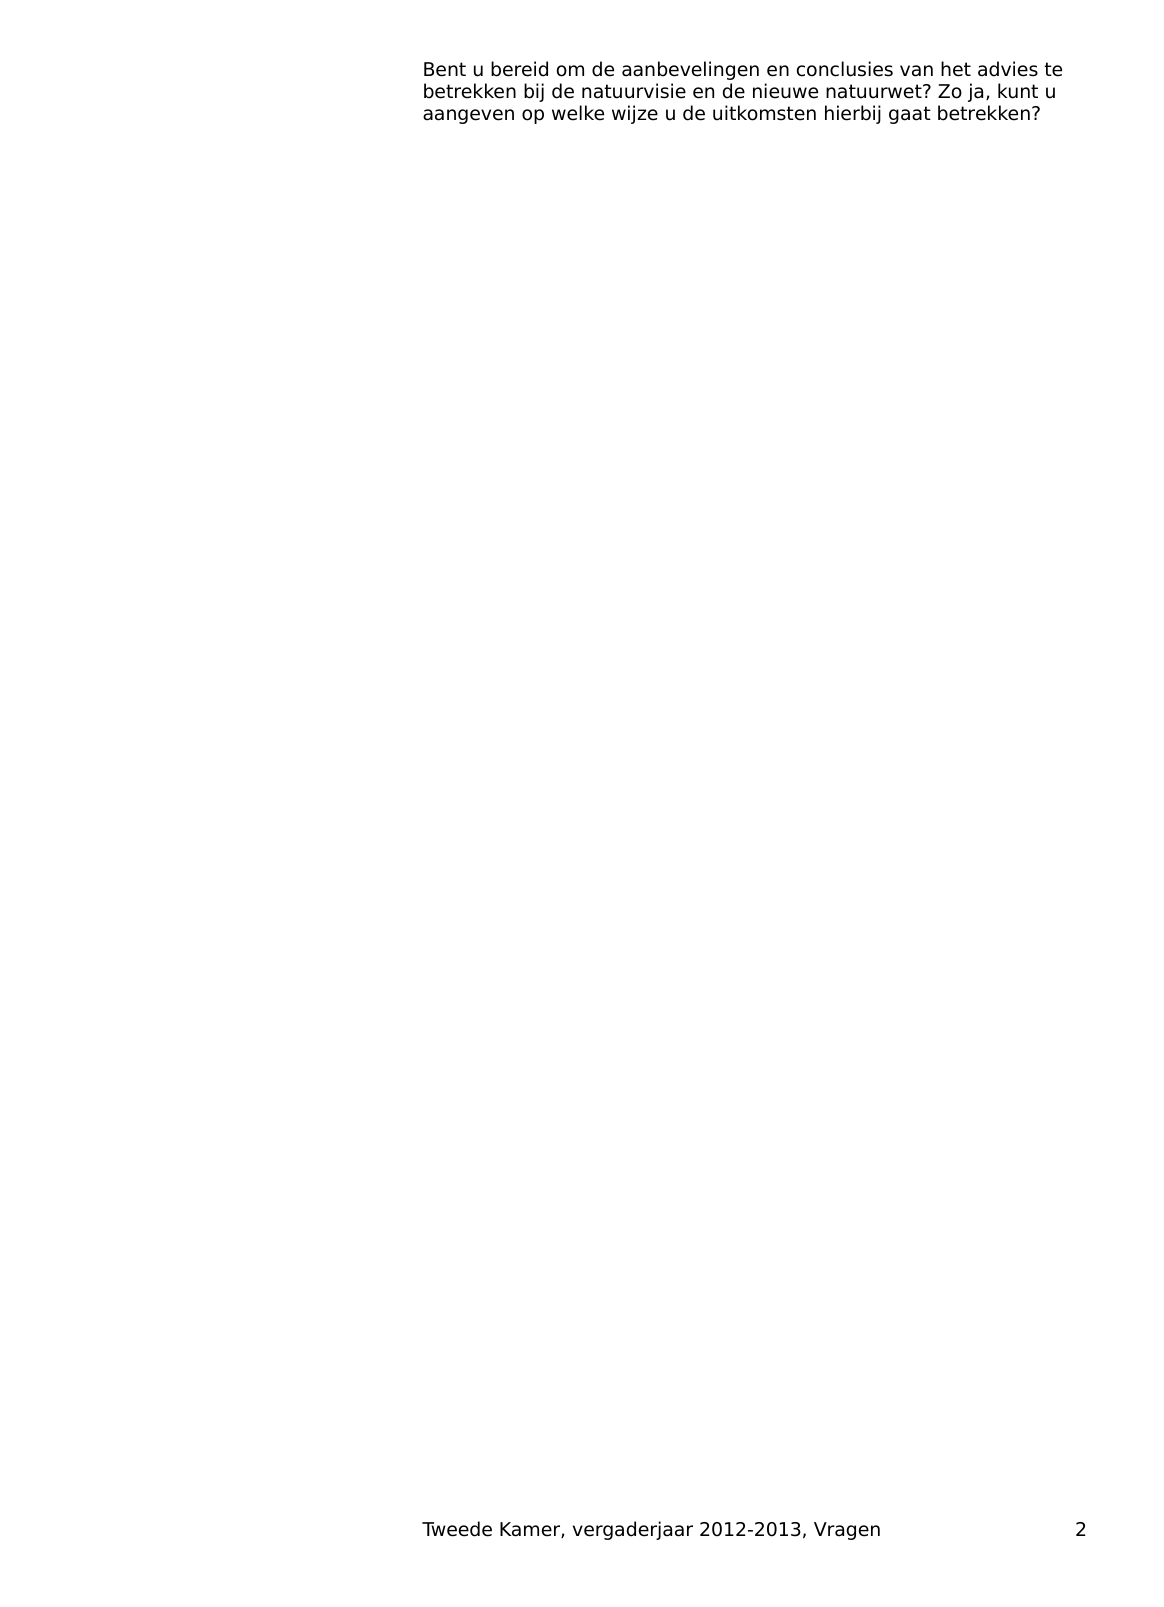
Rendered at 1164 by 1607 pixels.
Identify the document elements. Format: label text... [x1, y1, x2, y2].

text Bent u bereid om de aanbevelingen en conclusies van het advies te betrekken bij de natuurvisie en de nieuwe natuurwet? Zo ja, kunt u aangeven op welke wijze u de uitkomsten hierbij gaat betrekken? [422, 59, 1087, 125]
